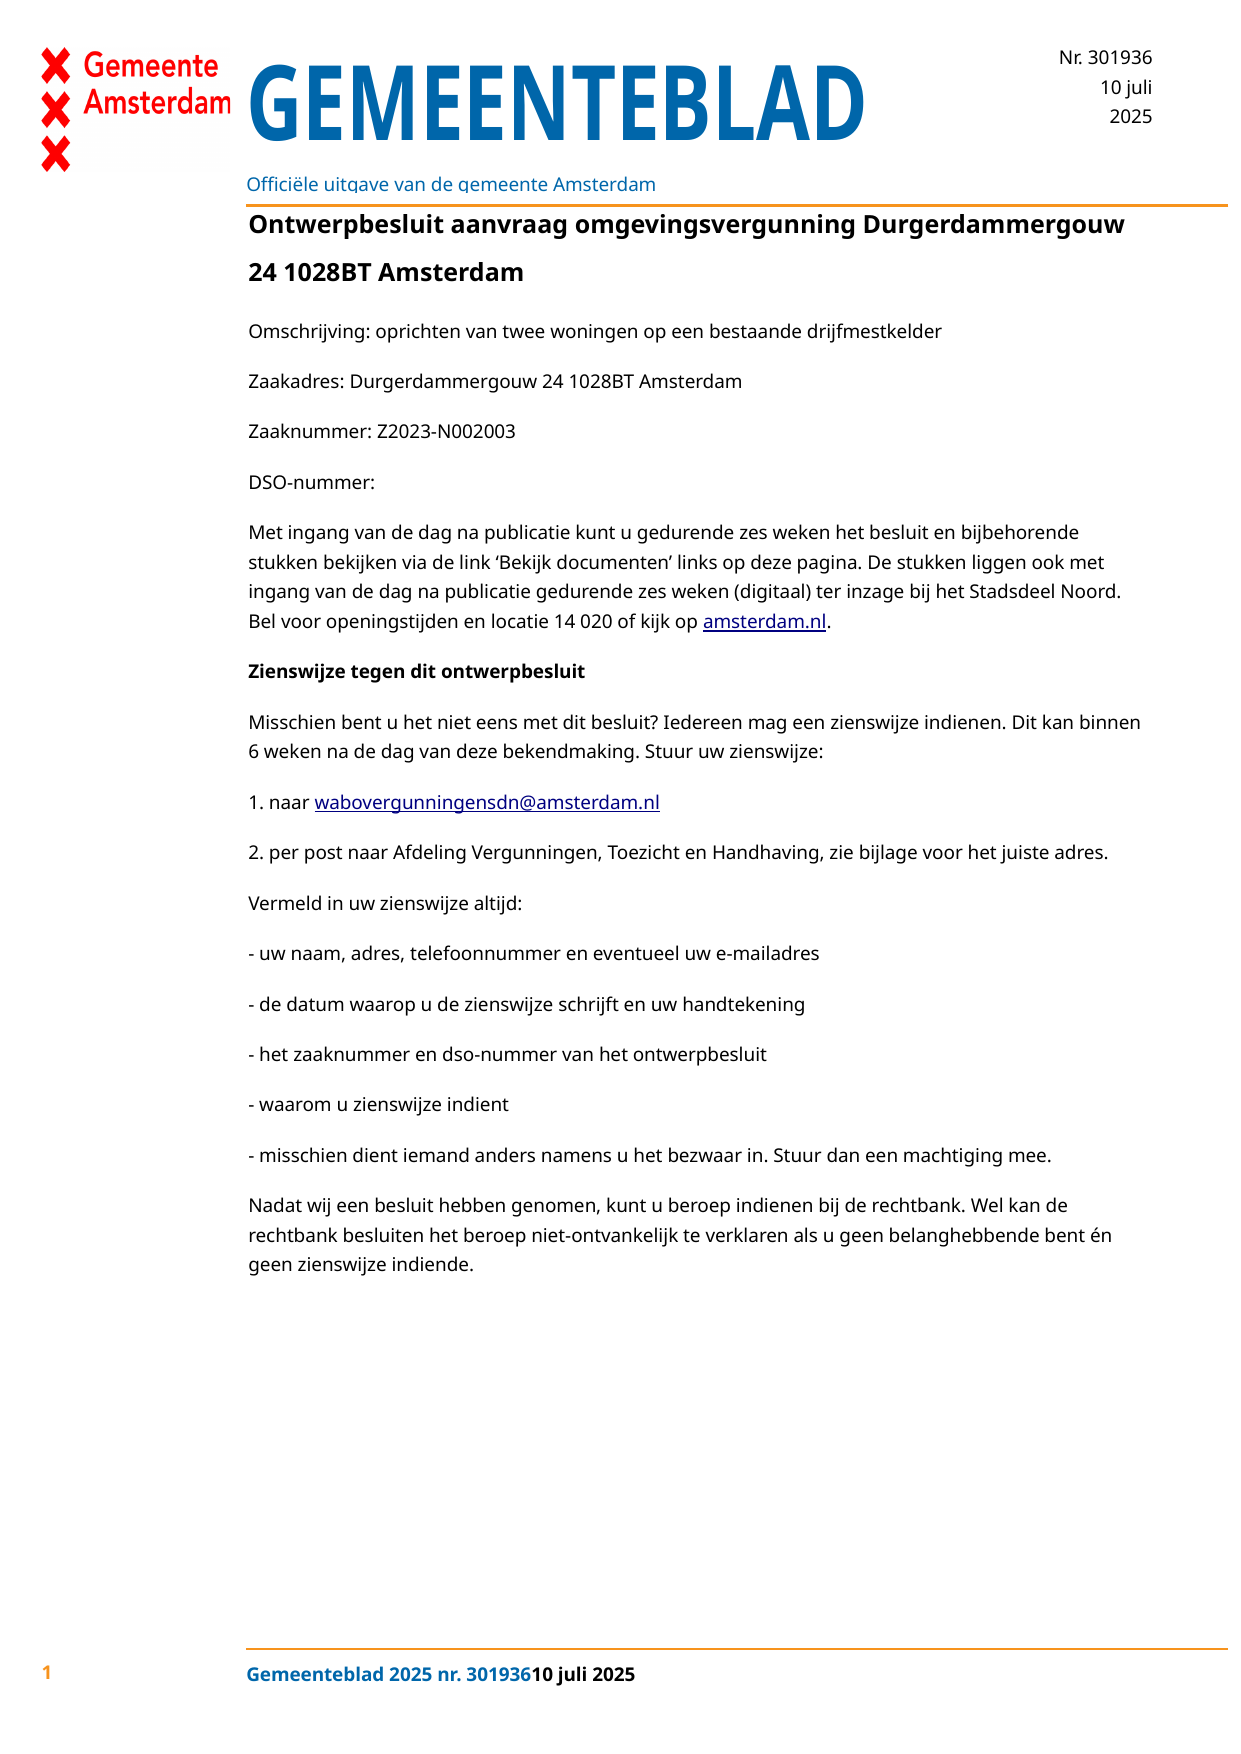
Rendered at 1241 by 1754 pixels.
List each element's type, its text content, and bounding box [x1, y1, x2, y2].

text - misschien dient iemand anders namens u het bezwaar in. Stuur dan een machtiging mee. [248, 1142, 1152, 1168]
text - waarom u zienswijze indient [248, 1092, 1152, 1117]
text Misschien bent u het niet eens met dit besluit? Iedereen mag een zienswijze indienen. Dit kan binnen 6 weken na de dag van deze bekendmaking. Stuur uw zienswijze: [248, 709, 1152, 764]
text 2. per post naar Afdeling Vergunningen, Toezicht en Handhaving, zie bijlage voor het juiste adres. [248, 839, 1152, 865]
text Nadat wij een besluit hebben genomen, kunt u beroep indienen bij de rechtbank. Wel kan de rechtbank besluiten het beroep niet-ontvankelijk te verklaren als u geen belanghebbende bent én geen zienswijze indiende. [248, 1192, 1152, 1277]
text 1. naar wabovergunningensdn@amsterdam.nl [248, 789, 1152, 815]
text Zaakadres: Durgerdammergouw 24 1028BT Amsterdam [248, 368, 1152, 394]
text Vermeld in uw zienswijze altijd: [248, 890, 1152, 916]
text DSO-nummer: [248, 469, 1152, 495]
picture [41, 47, 231, 172]
text Met ingang van de dag na publicatie kunt u gedurende zes weken het besluit en bijbehorende stukken bekijken via de link ‘Bekijk documenten’ links op deze pagina. De stukken liggen ook met ingang van de dag na publicatie gedurende zes weken (digitaal) ter inzage bij het Stadsdeel Noord. Bel voor openingstijden en locatie 14 020 of kijk op amsterdam.nl. [248, 519, 1152, 634]
text - uw naam, adres, telefoonnummer en eventueel uw e-mailadres [248, 940, 1152, 966]
text - de datum waarop u de zienswijze schrijft en uw handtekening [248, 991, 1152, 1017]
text - het zaaknummer en dso-nummer van het ontwerpbesluit [248, 1041, 1152, 1067]
text Omschrijving: oprichten van twee woningen op een bestaande drijfmestkelder [248, 318, 1152, 344]
text Zienswijze tegen dit ontwerpbesluit [248, 659, 1152, 684]
text Zaaknummer: Z2023-N002003 [248, 419, 1152, 444]
text Ontwerpbesluit aanvraag omgevingsvergunning Durgerdammergouw 24 1028BT Amsterdam [248, 207, 1152, 288]
